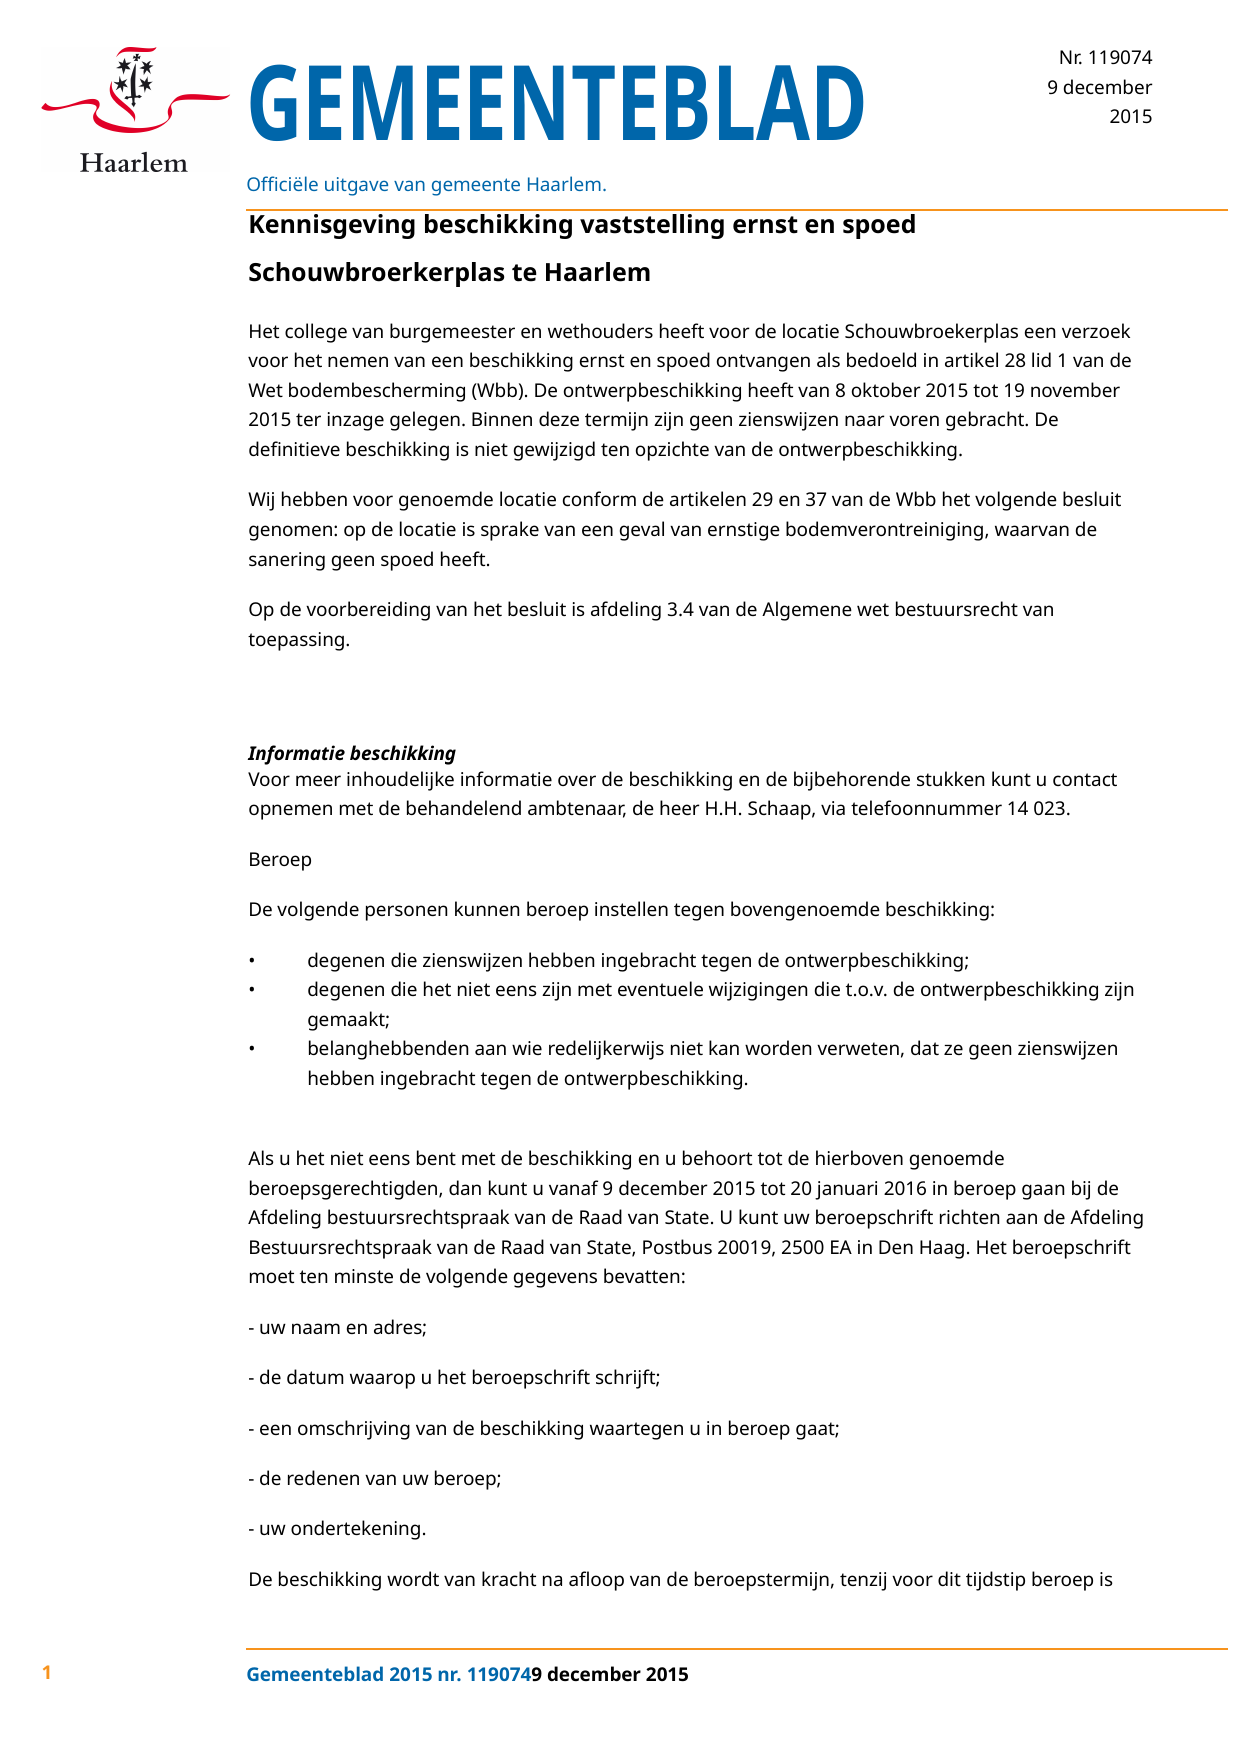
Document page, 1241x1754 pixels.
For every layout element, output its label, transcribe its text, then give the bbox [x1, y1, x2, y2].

text - uw ondertekening. [248, 1516, 1152, 1541]
text Kennisgeving beschikking vaststelling ernst en spoed Schouwbroerkerplas te Haarlem [248, 211, 1152, 288]
text Als u het niet eens bent met de beschikking en u behoort tot de hierboven genoemde beroepsgerechtigden, dan kunt u vanaf 9 december 2015 tot 20 januari 2016 in beroep gaan bij de Afdeling bestuursrechtspraak van de Raad van State. U kunt uw beroepschrift richten aan de Afdeling Bestuursrechtspraak van de Raad van State, Postbus 20019, 2500 EA in Den Haag. Het beroepschrift moet ten minste de volgende gegevens bevatten: [248, 1145, 1152, 1289]
text - de datum waarop u het beroepschrift schrijft; [248, 1364, 1152, 1390]
text Informatie beschikking [248, 740, 1152, 766]
list belanghebbenden aan wie redelijkerwijs niet kan worden verweten, dat ze geen zienswijzen hebben ingebracht tegen de ontwerpbeschikking. [248, 1036, 1152, 1091]
text - een omschrijving van de beschikking waartegen u in beroep gaat; [248, 1415, 1152, 1440]
text De volgende personen kunnen beroep instellen tegen bovengenoemde beschikking: [248, 896, 1152, 922]
text De beschikking wordt van kracht na afloop van de beroepstermijn, tenzij voor dit tijdstip beroep is [248, 1566, 1152, 1592]
list degenen die zienswijzen hebben ingebracht tegen de ontwerpbeschikking; [248, 947, 1152, 972]
text Wij hebben voor genoemde locatie conform de artikelen 29 en 37 van de Wbb het volgende besluit genomen: op de locatie is sprake van een geval van ernstige bodemverontreiniging, waarvan de sanering geen spoed heeft. [248, 487, 1152, 572]
text - de redenen van uw beroep; [248, 1465, 1152, 1491]
text - uw naam en adres; [248, 1314, 1152, 1339]
picture [41, 47, 231, 172]
text Voor meer inhoudelijke informatie over de beschikking en de bijbehorende stukken kunt u contact opnemen met de behandelend ambtenaar, de heer H.H. Schaap, via telefoonnummer 14 023. [248, 766, 1152, 821]
text Op de voorbereiding van het besluit is afdeling 3.4 van de Algemene wet bestuursrecht van toepassing. [248, 596, 1152, 652]
text Beroep [248, 846, 1152, 872]
list degenen die het niet eens zijn met eventuele wijzigingen die t.o.v. de ontwerpbeschikking zijn gemaakt; [248, 976, 1152, 1032]
text Het college van burgemeester en wethouders heeft voor de locatie Schouwbroekerplas een verzoek voor het nemen van een beschikking ernst en spoed ontvangen als bedoeld in artikel 28 lid 1 van de Wet bodembescherming (Wbb). De ontwerpbeschikking heeft van 8 oktober 2015 tot 19 november 2015 ter inzage gelegen. Binnen deze termijn zijn geen zienswijzen naar voren gebracht. De definitieve beschikking is niet gewijzigd ten opzichte van de ontwerpbeschikking. [248, 318, 1152, 462]
